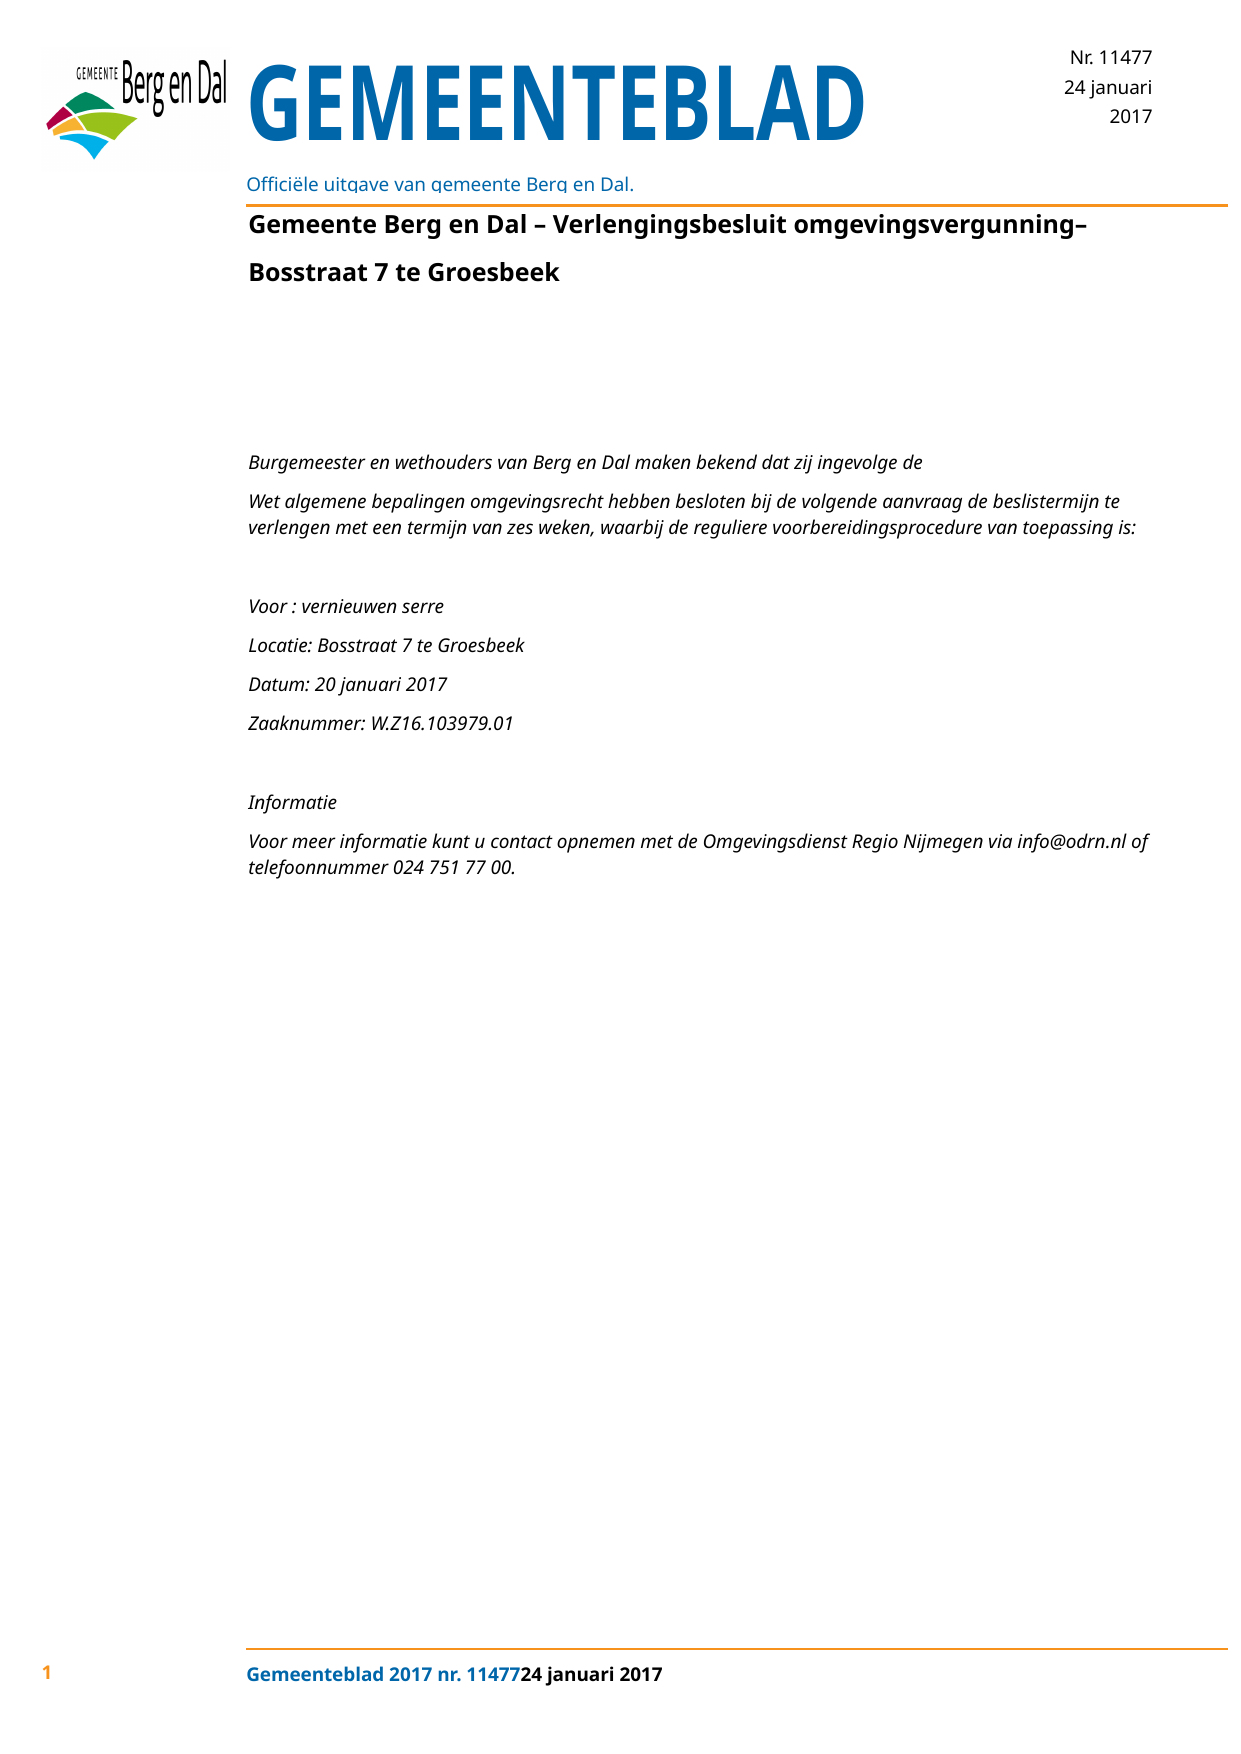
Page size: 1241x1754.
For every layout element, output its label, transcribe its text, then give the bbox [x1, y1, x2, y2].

text Voor : vernieuwen serre [248, 593, 1152, 618]
text Locatie: Bosstraat 7 te Groesbeek [248, 632, 1152, 658]
text Zaaknummer: W.Z16.103979.01 [248, 711, 1152, 736]
picture [41, 47, 231, 172]
text Voor meer informatie kunt u contact opnemen met de Omgevingsdienst Regio Nijmegen via info@odrn.nl of telefoonnummer 024 751 77 00. [248, 828, 1152, 880]
text Datum: 20 januari 2017 [248, 671, 1152, 697]
text Wet algemene bepalingen omgevingsrecht hebben besloten bij de volgende aanvraag de beslistermijn te verlengen met een termijn van zes weken, waarbij de reguliere voorbereidingsprocedure van toepassing is: [248, 488, 1152, 540]
text Gemeente Berg en Dal – Verlengingsbesluit omgevingsvergunning– Bosstraat 7 te Groesbeek [248, 207, 1152, 288]
text Informatie [248, 789, 1152, 815]
text Burgemeester en wethouders van Berg en Dal maken bekend dat zij ingevolge de [248, 449, 1152, 475]
